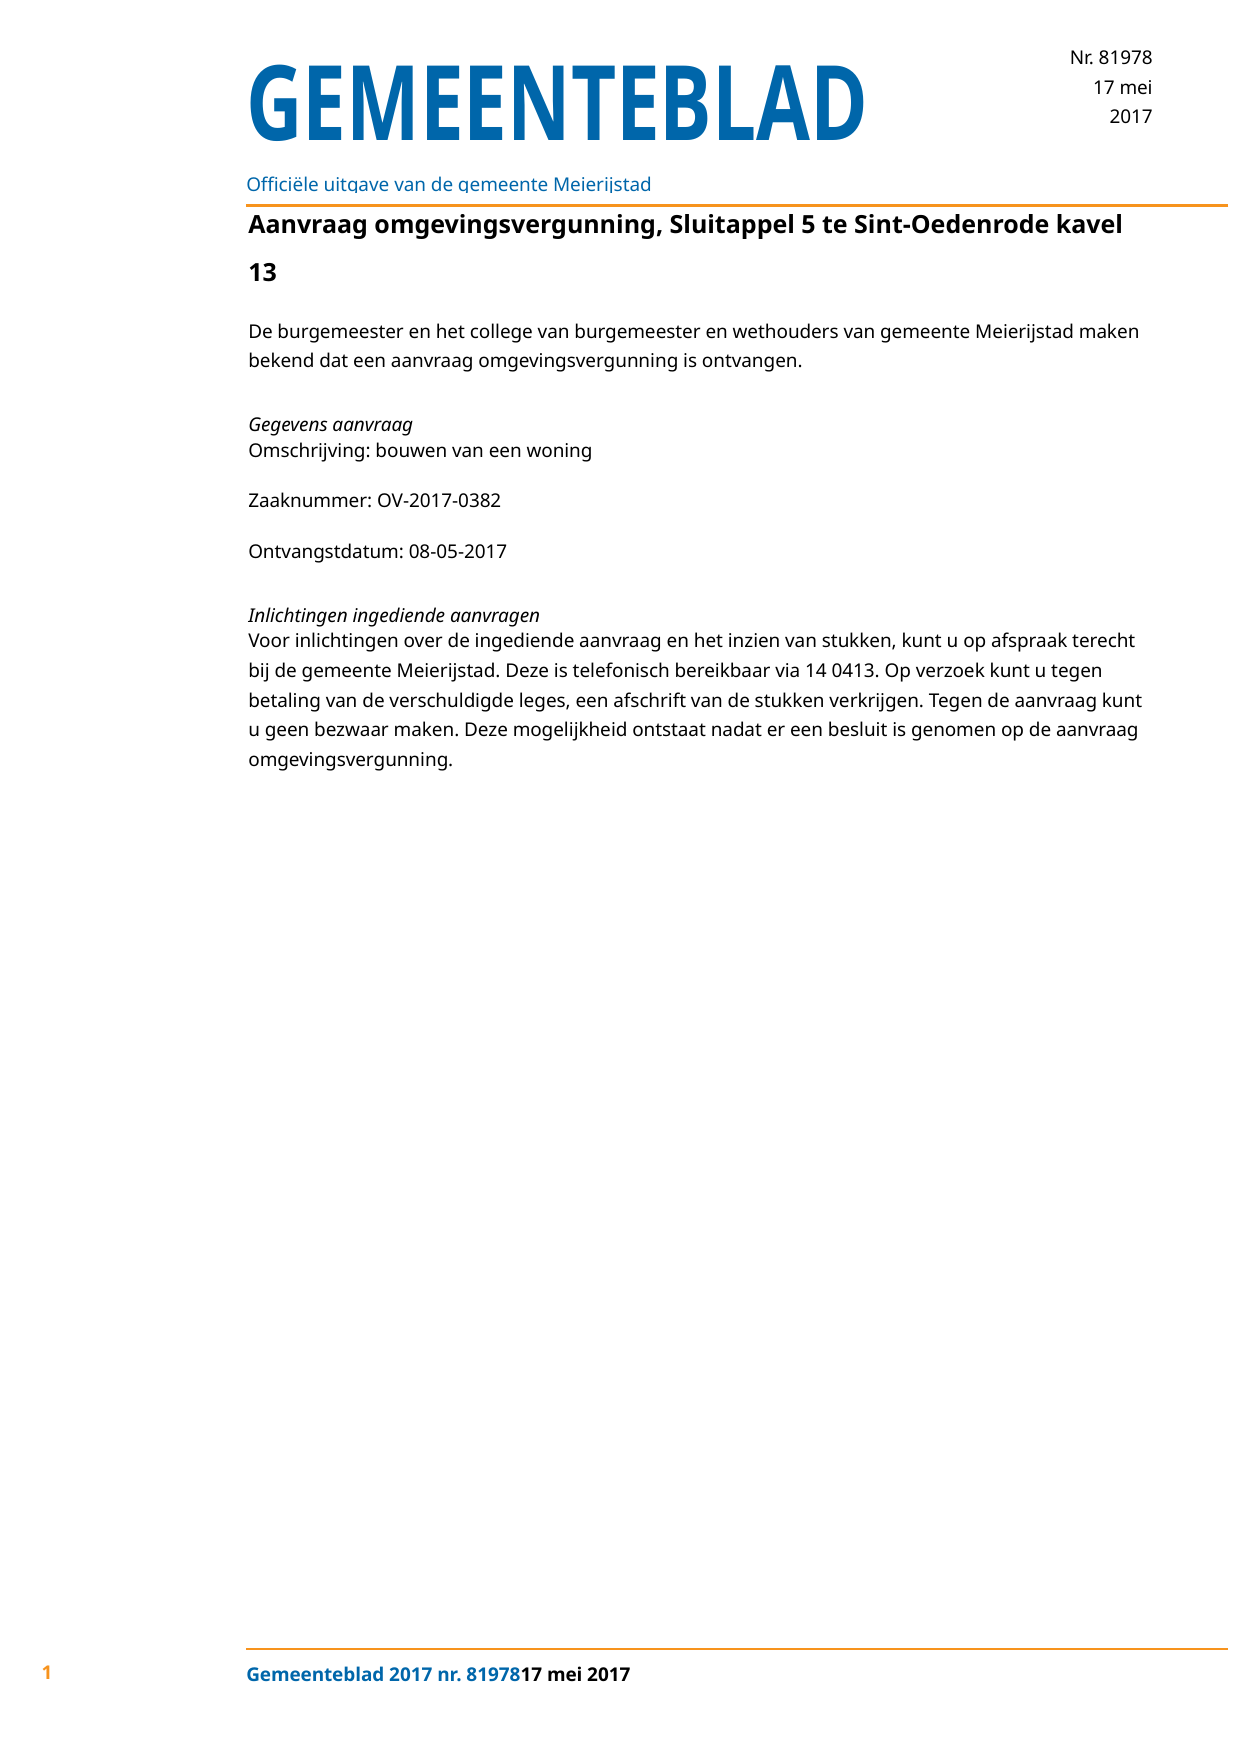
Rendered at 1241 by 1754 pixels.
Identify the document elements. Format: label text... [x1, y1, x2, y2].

text Omschrijving: bouwen van een woning [248, 437, 1152, 463]
text Aanvraag omgevingsvergunning, Sluitappel 5 te Sint-Oedenrode kavel 13 [248, 207, 1152, 288]
text Gegevens aanvraag [248, 411, 1152, 437]
picture [41, 47, 231, 172]
text Voor inlichtingen over de ingediende aanvraag en het inzien van stukken, kunt u op afspraak terecht bij de gemeente Meierijstad. Deze is telefonisch bereikbaar via 14 0413. Op verzoek kunt u tegen betaling van de verschuldigde leges, een afschrift van de stukken verkrijgen. Tegen de aanvraag kunt u geen bezwaar maken. Deze mogelijkheid ontstaat nadat er een besluit is genomen op de aanvraag omgevingsvergunning. [248, 628, 1152, 772]
text Ontvangstdatum: 08-05-2017 [248, 538, 1152, 564]
text Inlichtingen ingediende aanvragen [248, 602, 1152, 628]
text De burgemeester en het college van burgemeester en wethouders van gemeente Meierijstad maken bekend dat een aanvraag omgevingsvergunning is ontvangen. [248, 318, 1152, 373]
text Zaaknummer: OV-2017-0382 [248, 488, 1152, 513]
